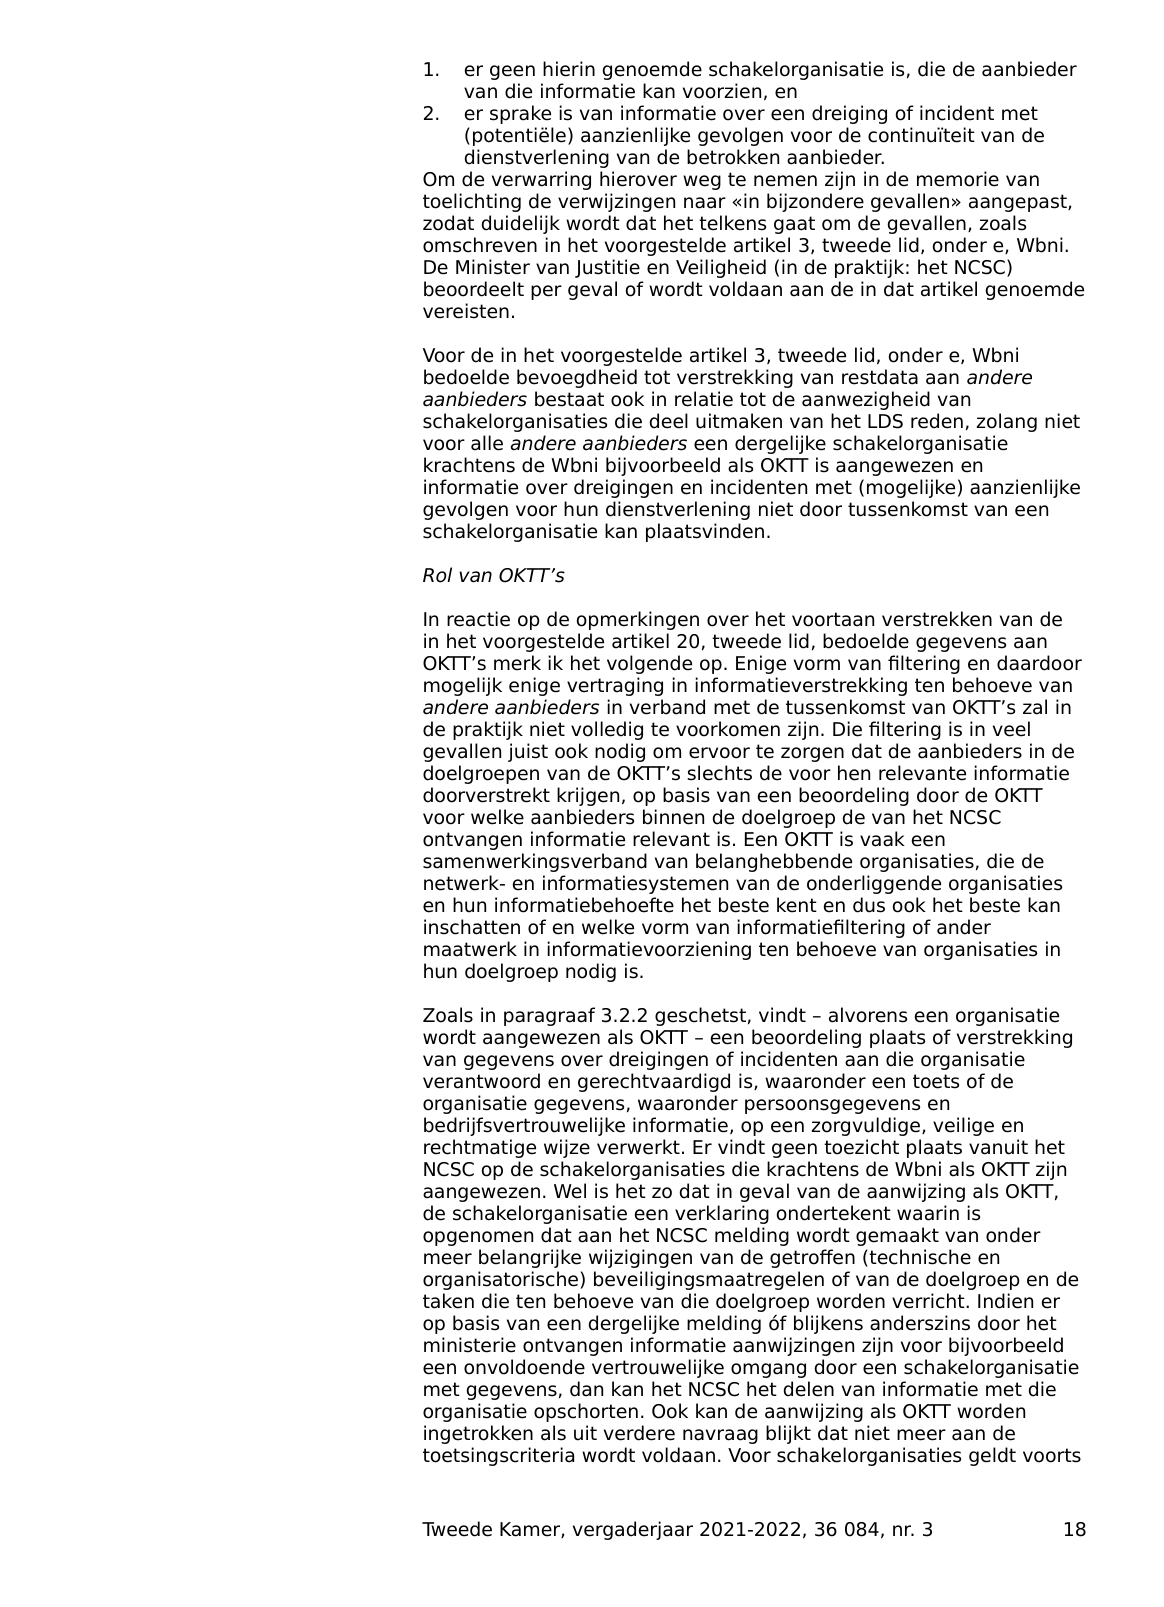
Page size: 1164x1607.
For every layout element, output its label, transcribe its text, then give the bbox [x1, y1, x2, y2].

text In reactie op de opmerkingen over het voortaan verstrekken van de in het voorgestelde artikel 20, tweede lid, bedoelde gegevens aan OKTT’s merk ik het volgende op. Enige vorm van filtering en daardoor mogelijk enige vertraging in informatieverstrekking ten behoeve van andere aanbieders in verband met de tussenkomst van OKTT’s zal in de praktijk niet volledig te voorkomen zijn. Die filtering is in veel gevallen juist ook nodig om ervoor te zorgen dat de aanbieders in de doelgroepen van de OKTT’s slechts de voor hen relevante informatie doorverstrekt krijgen, op basis van een beoordeling door de OKTT voor welke aanbieders binnen de doelgroep de van het NCSC ontvangen informatie relevant is. Een OKTT is vaak een samenwerkingsverband van belanghebbende organisaties, die de netwerk- en informatiesystemen van de onderliggende organisaties en hun informatiebehoefte het beste kent en dus ook het beste kan inschatten of en welke vorm van informatiefiltering of ander maatwerk in informatievoorziening ten behoeve van organisaties in hun doelgroep nodig is. [422, 609, 1087, 983]
text Zoals in paragraaf 3.2.2 geschetst, vindt – alvorens een organisatie wordt aangewezen als OKTT – een beoordeling plaats of verstrekking van gegevens over dreigingen of incidenten aan die organisatie verantwoord en gerechtvaardigd is, waaronder een toets of de organisatie gegevens, waaronder persoonsgegevens en bedrijfsvertrouwelijke informatie, op een zorgvuldige, veilige en rechtmatige wijze verwerkt. Er vindt geen toezicht plaats vanuit het NCSC op de schakelorganisaties die krachtens de Wbni als OKTT zijn aangewezen. Wel is het zo dat in geval van de aanwijzing als OKTT, de schakelorganisatie een verklaring ondertekent waarin is opgenomen dat aan het NCSC melding wordt gemaakt van onder meer belangrijke wijzigingen van de getroffen (technische en organisatorische) beveiligingsmaatregelen of van de doelgroep en de taken die ten behoeve van die doelgroep worden verricht. Indien er op basis van een dergelijke melding óf blijkens anderszins door het ministerie ontvangen informatie aanwijzingen zijn voor bijvoorbeeld een onvoldoende vertrouwelijke omgang door een schakelorganisatie met gegevens, dan kan het NCSC het delen van informatie met die organisatie opschorten. Ook kan de aanwijzing als OKTT worden ingetrokken als uit verdere navraag blijkt dat niet meer aan de toetsingscriteria wordt voldaan. Voor schakelorganisaties geldt voorts [422, 1005, 1087, 1467]
text Voor de in het voorgestelde artikel 3, tweede lid, onder e, Wbni bedoelde bevoegdheid tot verstrekking van restdata aan andere aanbieders bestaat ook in relatie tot de aanwezigheid van schakelorganisaties die deel uitmaken van het LDS reden, zolang niet voor alle andere aanbieders een dergelijke schakelorganisatie krachtens de Wbni bijvoorbeeld als OKTT is aangewezen en informatie over dreigingen en incidenten met (mogelijke) aanzienlijke gevolgen voor hun dienstverlening niet door tussenkomst van een schakelorganisatie kan plaatsvinden. [422, 345, 1087, 543]
subtitle Rol van OKTT’s [422, 565, 1087, 587]
text Om de verwarring hierover weg te nemen zijn in de memorie van toelichting de verwijzingen naar «in bijzondere gevallen» aangepast, zodat duidelijk wordt dat het telkens gaat om de gevallen, zoals omschreven in het voorgestelde artikel 3, tweede lid, onder e, Wbni. De Minister van Justitie en Veiligheid (in de praktijk: het NCSC) beoordeelt per geval of wordt voldaan aan de in dat artikel genoemde vereisten. [422, 169, 1087, 323]
text 1. er geen hierin genoemde schakelorganisatie is, die de aanbieder van die informatie kan voorzien, en [422, 59, 1087, 103]
text 2. er sprake is van informatie over een dreiging of incident met (potentiële) aanzienlijke gevolgen voor de continuïteit van de dienstverlening van de betrokken aanbieder. [422, 103, 1087, 169]
